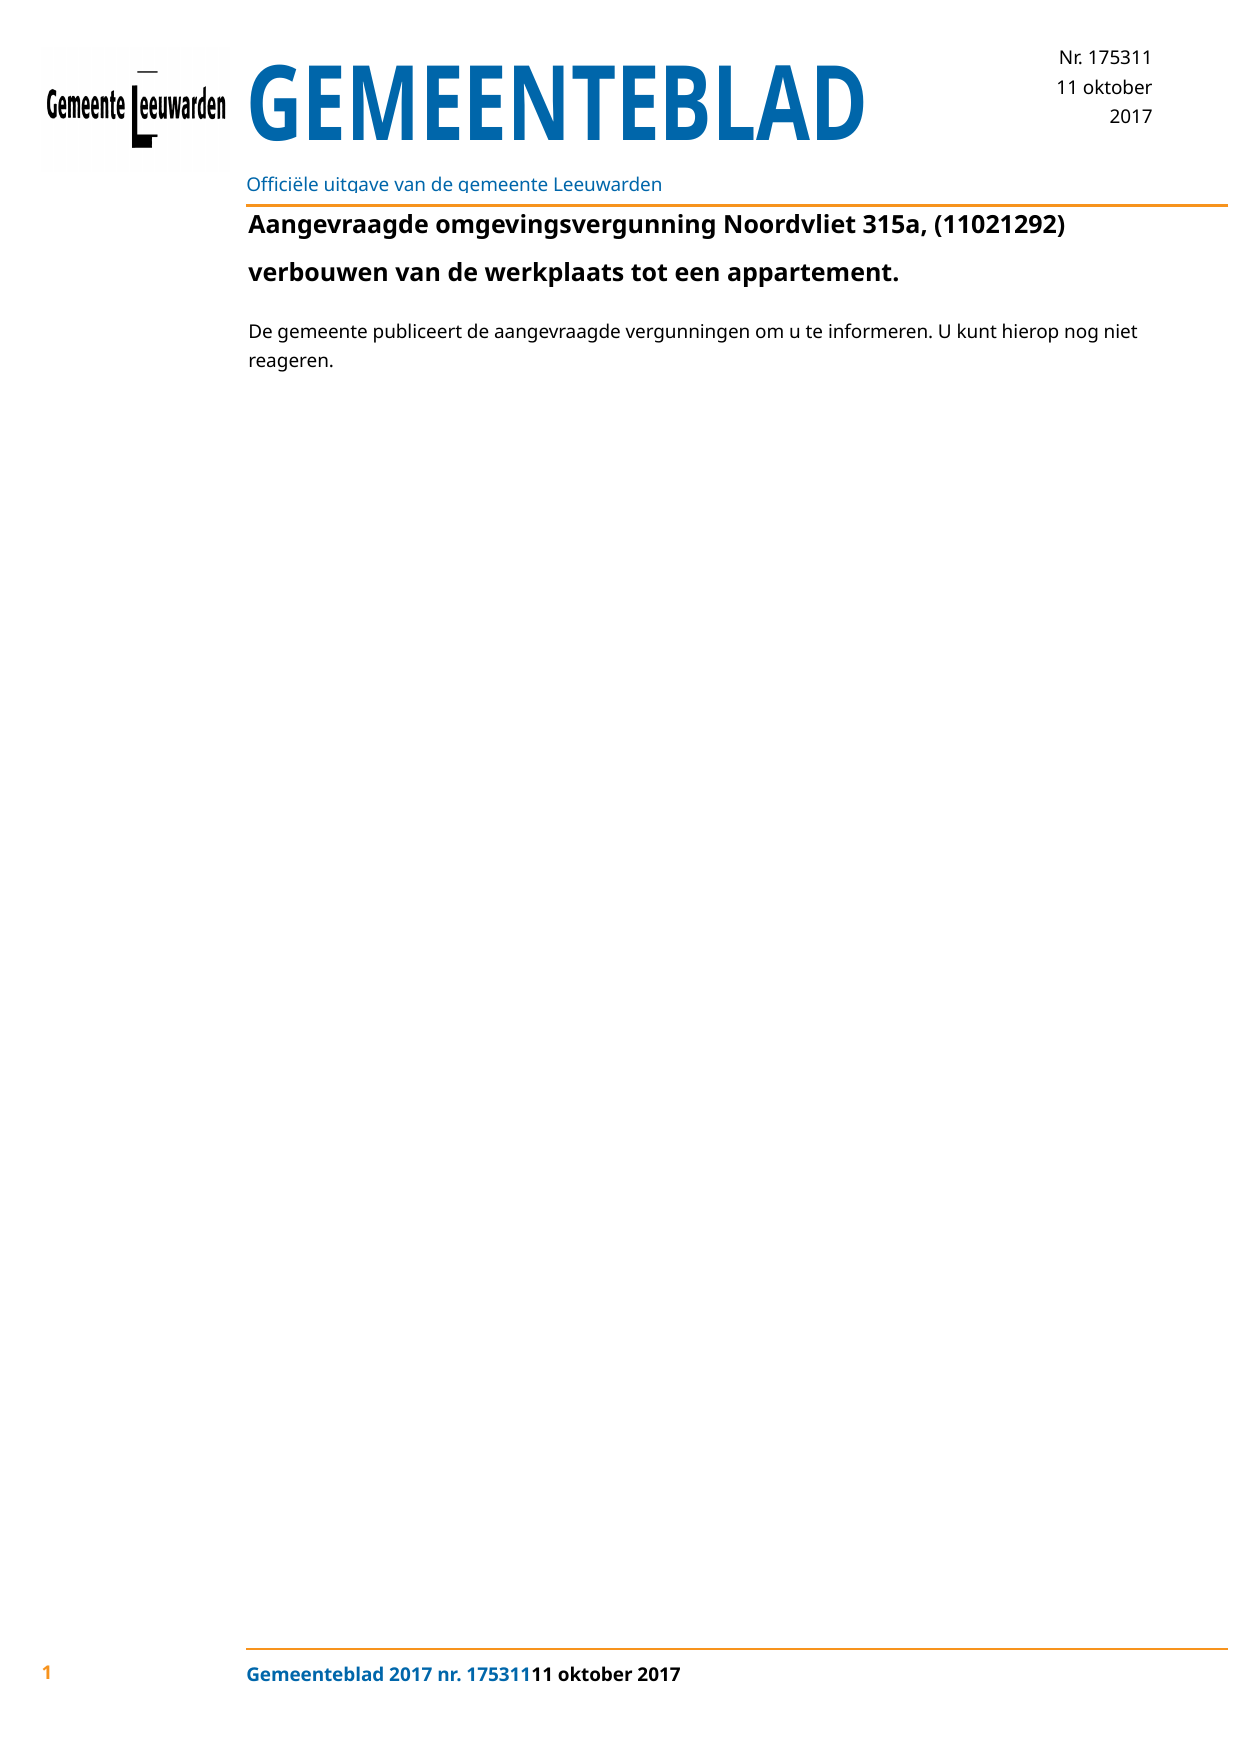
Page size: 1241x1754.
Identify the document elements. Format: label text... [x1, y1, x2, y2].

text Aangevraagde omgevingsvergunning Noordvliet 315a, (11021292) verbouwen van de werkplaats tot een appartement. [248, 207, 1152, 288]
picture [41, 47, 231, 172]
text De gemeente publiceert de aangevraagde vergunningen om u te informeren. U kunt hierop nog niet reageren. [248, 318, 1152, 373]
